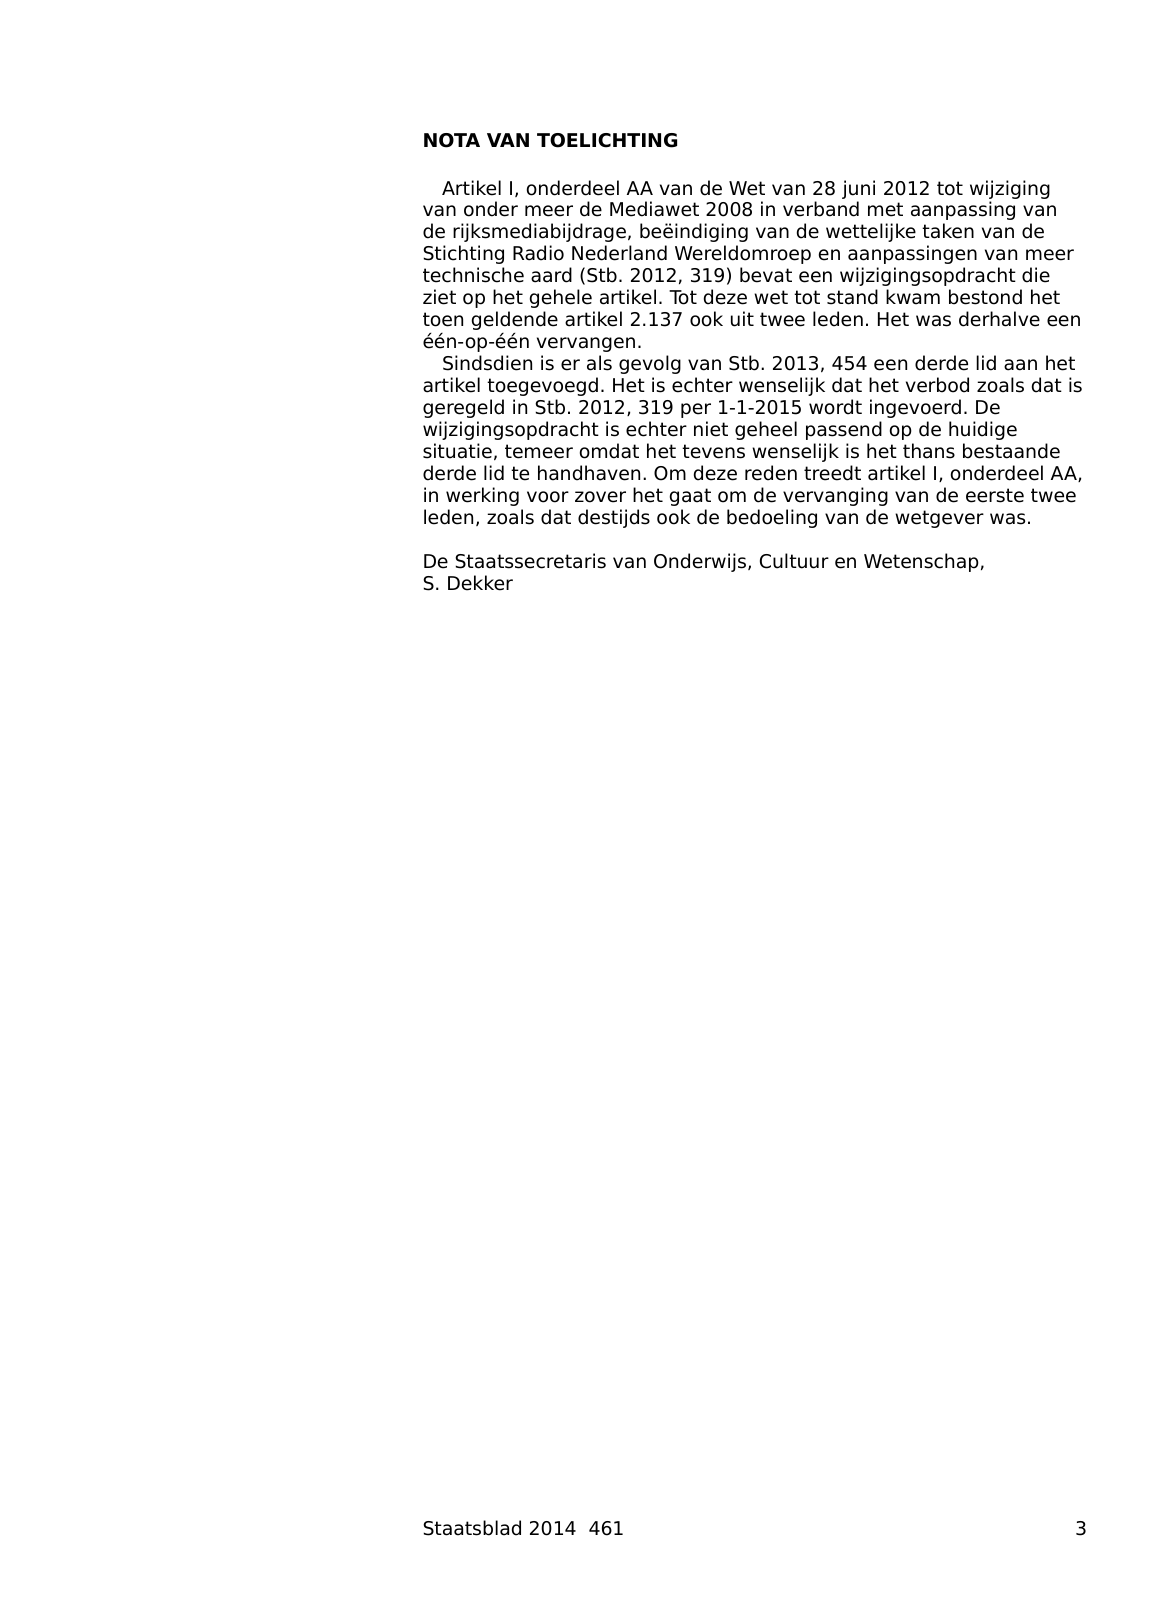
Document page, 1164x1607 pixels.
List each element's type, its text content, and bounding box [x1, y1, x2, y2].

text De Staatssecretaris van Onderwijs, Cultuur en Wetenschap, S. Dekker [422, 551, 1087, 595]
text Artikel I, onderdeel AA van de Wet van 28 juni 2012 tot wijziging van onder meer de Mediawet 2008 in verband met aanpassing van de rijksmediabijdrage, beëindiging van de wettelijke taken van de Stichting Radio Nederland Wereldomroep en aanpassingen van meer technische aard (Stb. 2012, 319) bevat een wijzigingsopdracht die ziet op het gehele artikel. Tot deze wet tot stand kwam bestond het toen geldende artikel 2.137 ook uit twee leden. Het was derhalve een één-op-één vervangen. [422, 177, 1087, 353]
text Sindsdien is er als gevolg van Stb. 2013, 454 een derde lid aan het artikel toegevoegd. Het is echter wenselijk dat het verbod zoals dat is geregeld in Stb. 2012, 319 per 1-1-2015 wordt ingevoerd. De wijzigingsopdracht is echter niet geheel passend op de huidige situatie, temeer omdat het tevens wenselijk is het thans bestaande derde lid te handhaven. Om deze reden treedt artikel I, onderdeel AA, in werking voor zover het gaat om de vervanging van de eerste twee leden, zoals dat destijds ook de bedoeling van de wetgever was. [422, 353, 1087, 529]
subtitle NOTA VAN TOELICHTING [422, 130, 1087, 152]
